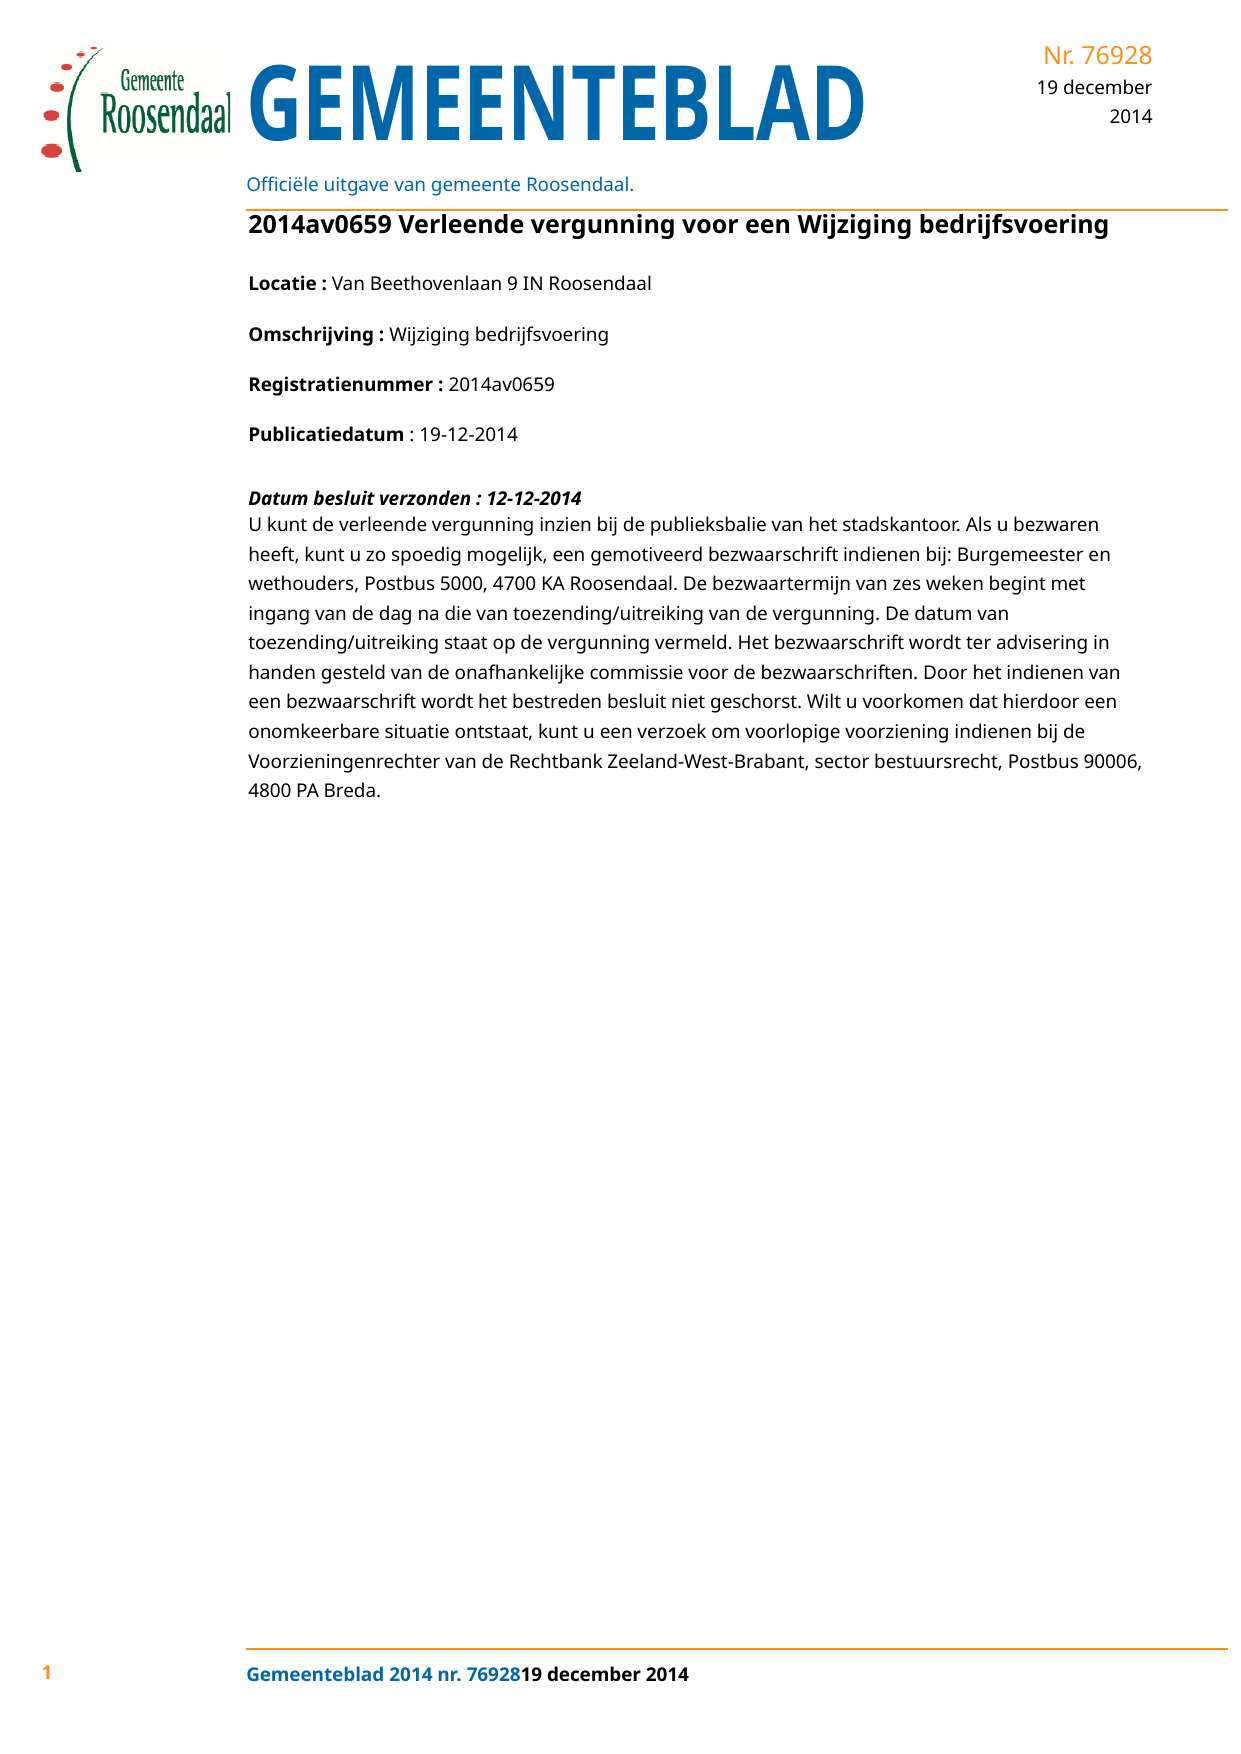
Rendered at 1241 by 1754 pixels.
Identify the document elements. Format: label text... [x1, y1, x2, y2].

text Omschrijving : Wijziging bedrijfsvoering [248, 321, 1152, 346]
text Datum besluit verzonden : 12-12-2014 [248, 486, 1152, 511]
text Publicatiedatum : 19-12-2014 [248, 422, 1152, 447]
text Registratienummer : 2014av0659 [248, 371, 1152, 397]
text Locatie : Van Beethovenlaan 9 IN Roosendaal [248, 270, 1152, 296]
picture [41, 47, 231, 172]
text 2014av0659 Verleende vergunning voor een Wijziging bedrijfsvoering [248, 211, 1152, 241]
text U kunt de verleende vergunning inzien bij de publieksbalie van het stadskantoor. Als u bezwaren heeft, kunt u zo spoedig mogelijk, een gemotiveerd bezwaarschrift indienen bij: Burgemeester en wethouders, Postbus 5000, 4700 KA Roosendaal. De bezwaartermijn van zes weken begint met ingang van de dag na die van toezending/uitreiking van de vergunning. De datum van toezending/uitreiking staat op de vergunning vermeld. Het bezwaarschrift wordt ter advisering in handen gesteld van de onafhankelijke commissie voor de bezwaarschriften. Door het indienen van een bezwaarschrift wordt het bestreden besluit niet geschorst. Wilt u voorkomen dat hierdoor een onomkeerbare situatie ontstaat, kunt u een verzoek om voorlopige voorziening indienen bij de Voorzieningenrechter van de Rechtbank Zeeland-West-Brabant, sector bestuursrecht, Postbus 90006, 4800 PA Breda. [248, 511, 1152, 803]
